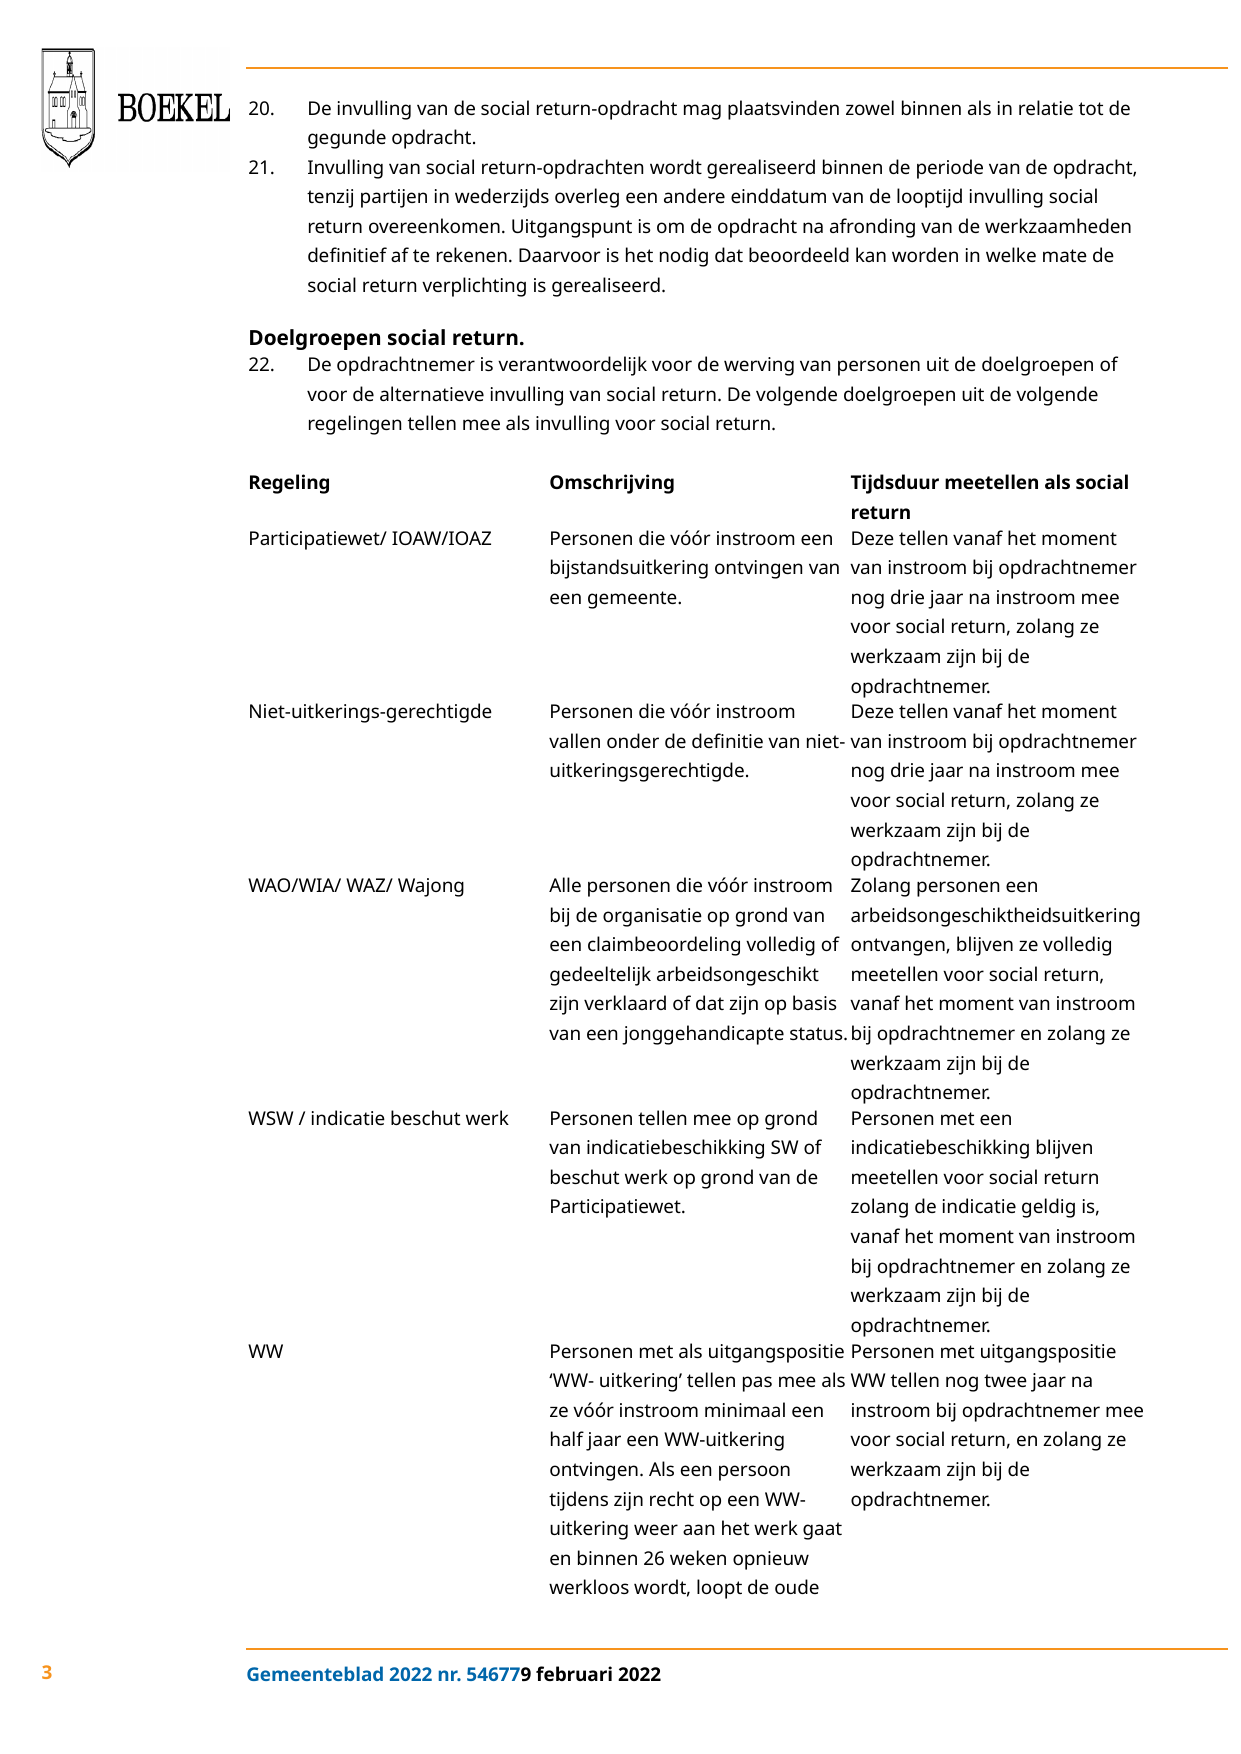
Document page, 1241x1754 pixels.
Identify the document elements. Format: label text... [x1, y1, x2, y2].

table_cell Personen tellen mee op grond van indicatiebeschikking SW of beschut werk op grond van de Participatiewet. [549, 1105, 850, 1338]
table_cell Participatiewet/ IOAW/IOAZ [248, 525, 549, 698]
table_cell WAO/WIA/ WAZ/ Wajong [248, 872, 549, 1105]
table_cell Zolang personen een arbeidsongeschiktheidsuitkering ontvangen, blijven ze volledig meetellen voor social return, vanaf het moment van instroom bij opdrachtnemer en zolang ze werkzaam zijn bij de opdrachtnemer. [850, 872, 1152, 1105]
table_cell Deze tellen vanaf het moment van instroom bij opdrachtnemer nog drie jaar na instroom mee voor social return, zolang ze werkzaam zijn bij de opdrachtnemer. [850, 699, 1152, 872]
table_cell Personen met als uitgangspositie ‘WW- uitkering’ tellen pas mee als ze vóór instroom minimaal een half jaar een WW-uitkering ontvingen. Als een persoon tijdens zijn recht op een WW-uitkering weer aan het werk gaat en binnen 26 weken opnieuw werkloos wordt, loopt de oude [549, 1338, 850, 1600]
table_cell Personen die vóór instroom vallen onder de definitie van niet-uitkeringsgerechtigde. [549, 699, 850, 872]
table_header Regeling [248, 470, 549, 525]
table_header Tijdsduur meetellen als social return [850, 470, 1152, 525]
list De opdrachtnemer is verantwoordelijk voor de werving van personen uit de doelgroepen of voor de alternatieve invulling van social return. De volgende doelgroepen uit de volgende regelingen tellen mee als invulling voor social return. [248, 351, 1152, 436]
table_cell Personen met uitgangspositie WW tellen nog twee jaar na instroom bij opdrachtnemer mee voor social return, en zolang ze werkzaam zijn bij de opdrachtnemer. [850, 1338, 1152, 1600]
table_cell Alle personen die vóór instroom bij de organisatie op grond van een claimbeoordeling volledig of gedeeltelijk arbeidsongeschikt zijn verklaard of dat zijn op basis van een jonggehandicapte status. [549, 872, 850, 1105]
picture [41, 47, 231, 172]
table_cell WW [248, 1338, 549, 1600]
table_cell Personen met een indicatiebeschikking blijven meetellen voor social return zolang de indicatie geldig is, vanaf het moment van instroom bij opdrachtnemer en zolang ze werkzaam zijn bij de opdrachtnemer. [850, 1105, 1152, 1338]
table_cell Personen die vóór instroom een bijstandsuitkering ontvingen van een gemeente. [549, 525, 850, 698]
table_cell Niet-uitkerings-gerechtigde [248, 699, 549, 872]
text Doelgroepen social return. [248, 323, 1152, 351]
table_header Omschrijving [549, 470, 850, 525]
table_cell WSW / indicatie beschut werk [248, 1105, 549, 1338]
list Invulling van social return-opdrachten wordt gerealiseerd binnen de periode van de opdracht, tenzij partijen in wederzijds overleg een andere einddatum van de looptijd invulling social return overeenkomen. Uitgangspunt is om de opdracht na afronding van de werkzaamheden definitief af te rekenen. Daarvoor is het nodig dat beoordeeld kan worden in welke mate de social return verplichting is gerealiseerd. [248, 154, 1152, 298]
table_cell Deze tellen vanaf het moment van instroom bij opdrachtnemer nog drie jaar na instroom mee voor social return, zolang ze werkzaam zijn bij de opdrachtnemer. [850, 525, 1152, 698]
list De invulling van de social return-opdracht mag plaatsvinden zowel binnen als in relatie tot de gegunde opdracht. [248, 95, 1152, 150]
